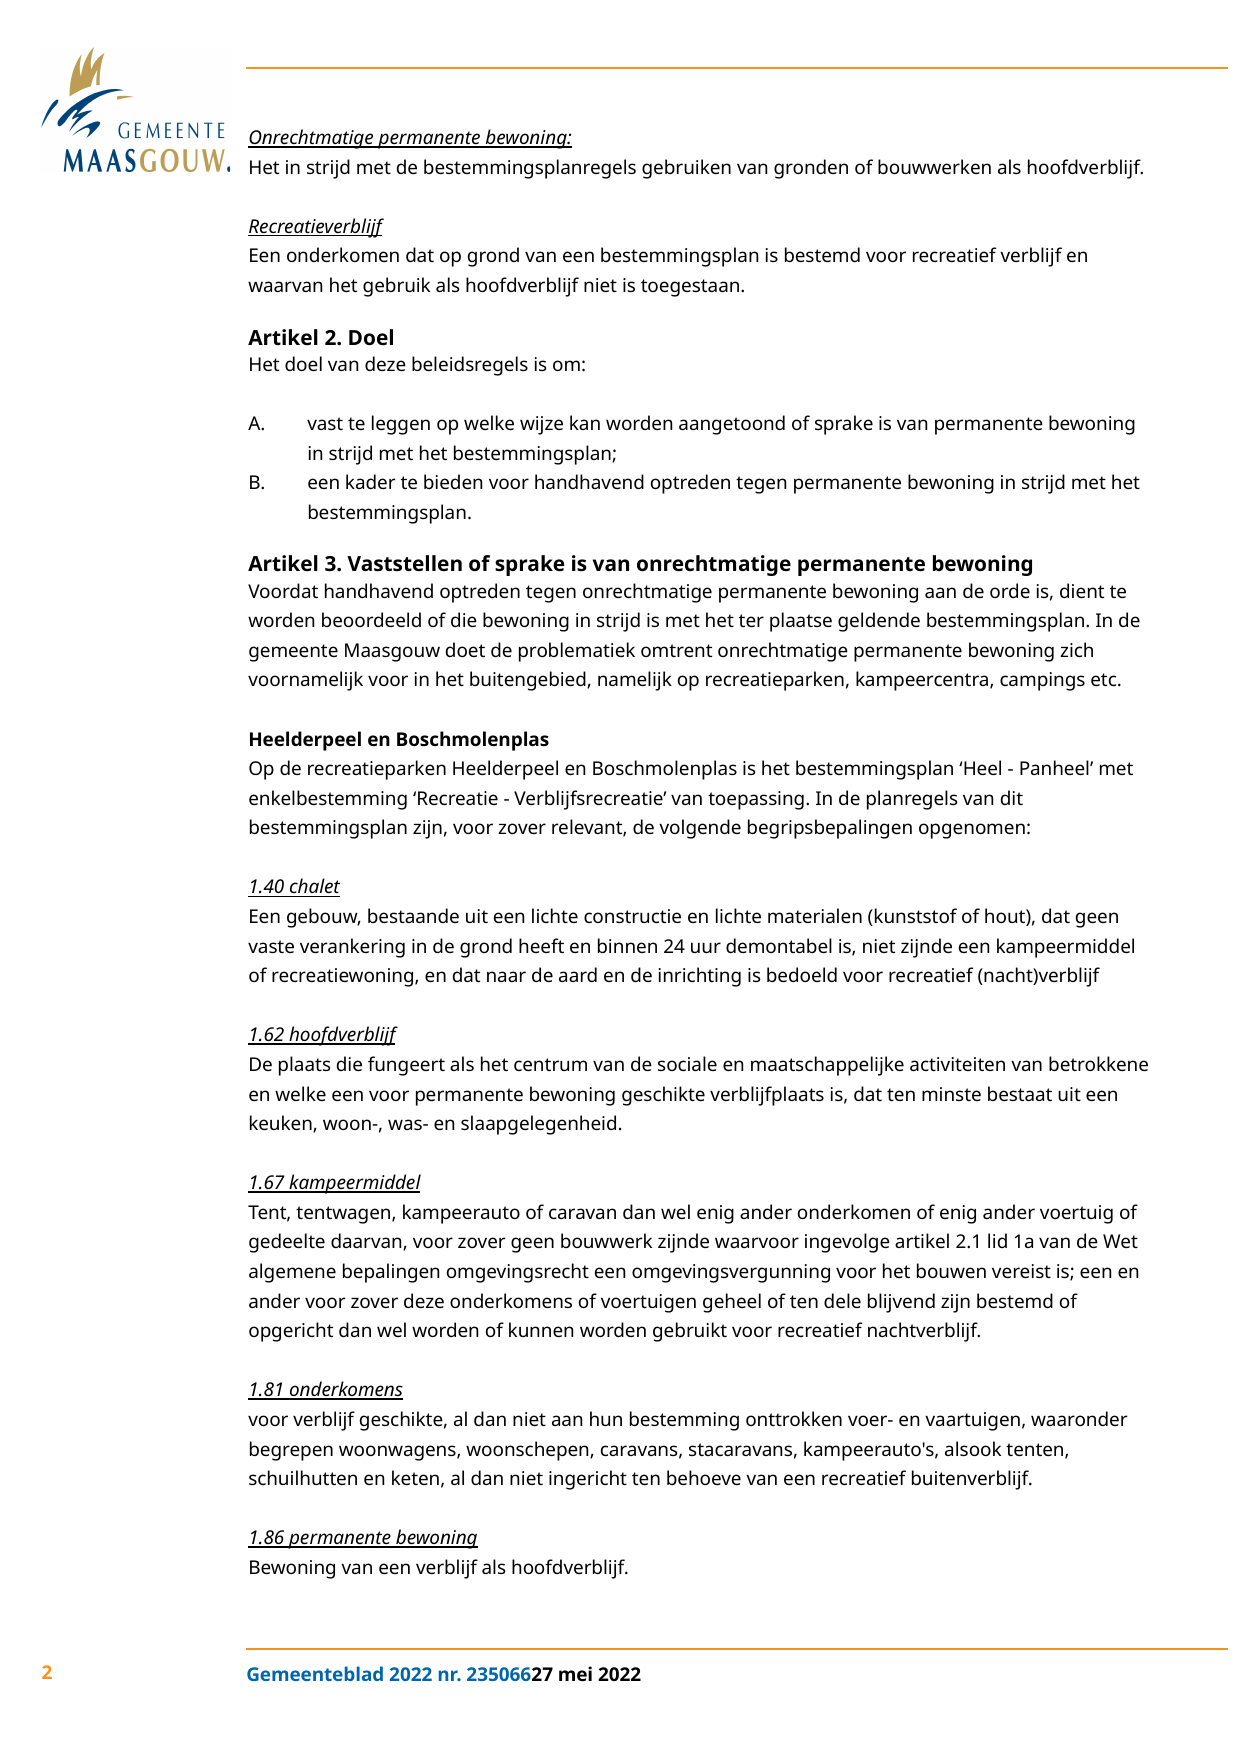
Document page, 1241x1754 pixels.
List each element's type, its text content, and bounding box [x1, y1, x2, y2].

text voor verblijf geschikte, al dan niet aan hun bestemming onttrokken voer- en vaartuigen, waaronder begrepen woonwagens, woonschepen, caravans, stacaravans, kampeerauto's, alsook tenten, schuilhutten en keten, al dan niet ingericht ten behoeve van een recreatief buitenverblijf. [248, 1406, 1152, 1491]
text Een gebouw, bestaande uit een lichte constructie en lichte materialen (kunststof of hout), dat geen vaste verankering in de grond heeft en binnen 24 uur demontabel is, niet zijnde een kampeermiddel of recreatiewoning, en dat naar de aard en de inrichting is bedoeld voor recreatief (nacht)verblijf [248, 903, 1152, 988]
picture [41, 47, 231, 172]
text 1.67 kampeermiddel [248, 1169, 1152, 1195]
text 1.81 onderkomens [248, 1377, 1152, 1402]
list vast te leggen op welke wijze kan worden aangetoond of sprake is van permanente bewoning in strijd met het bestemmingsplan; [248, 410, 1152, 466]
text Recreatieverblijf [248, 213, 1152, 239]
text Heelderpeel en Boschmolenplas [248, 726, 1152, 752]
text 1.40 chalet [248, 874, 1152, 899]
text Tent, tentwagen, kampeerauto of caravan dan wel enig ander onderkomen of enig ander voertuig of gedeelte daarvan, voor zover geen bouwwerk zijnde waarvoor ingevolge artikel 2.1 lid 1a van de Wet algemene bepalingen omgevingsrecht een omgevingsvergunning voor het bouwen vereist is; een en ander voor zover deze onderkomens of voertuigen geheel of ten dele blijvend zijn bestemd of opgericht dan wel worden of kunnen worden gebruikt voor recreatief nachtverblijf. [248, 1199, 1152, 1343]
text Op de recreatieparken Heelderpeel en Boschmolenplas is het bestemmingsplan ‘Heel - Panheel’ met enkelbestemming ‘Recreatie - Verblijfsrecreatie’ van toepassing. In de planregels van dit bestemmingsplan zijn, voor zover relevant, de volgende begripsbepalingen opgenomen: [248, 755, 1152, 840]
list een kader te bieden voor handhavend optreden tegen permanente bewoning in strijd met het bestemmingsplan. [248, 469, 1152, 525]
text Onrechtmatige permanente bewoning: [248, 124, 1152, 150]
text Artikel 3. Vaststellen of sprake is van onrechtmatige permanente bewoning [248, 549, 1152, 578]
text Voordat handhavend optreden tegen onrechtmatige permanente bewoning aan de orde is, dient te worden beoordeeld of die bewoning in strijd is met het ter plaatse geldende bestemmingsplan. In de gemeente Maasgouw doet de problematiek omtrent onrechtmatige permanente bewoning zich voornamelijk voor in het buitengebied, namelijk op recreatieparken, kampeercentra, campings etc. [248, 578, 1152, 692]
text Een onderkomen dat op grond van een bestemmingsplan is bestemd voor recreatief verblijf en waarvan het gebruik als hoofdverblijf niet is toegestaan. [248, 243, 1152, 298]
text De plaats die fungeert als het centrum van de sociale en maatschappelijke activiteiten van betrokkene en welke een voor permanente bewoning geschikte verblijfplaats is, dat ten minste bestaat uit een keuken, woon-, was- en slaapgelegenheid. [248, 1051, 1152, 1136]
text Het in strijd met de bestemmingsplanregels gebruiken van gronden of bouwwerken als hoofdverblijf. [248, 154, 1152, 180]
text 1.86 permanente bewoning [248, 1524, 1152, 1550]
text Het doel van deze beleidsregels is om: [248, 351, 1152, 377]
text Bewoning van een verblijf als hoofdverblijf. [248, 1554, 1152, 1580]
text 1.62 hoofdverblijf [248, 1022, 1152, 1047]
text Artikel 2. Doel [248, 323, 1152, 351]
